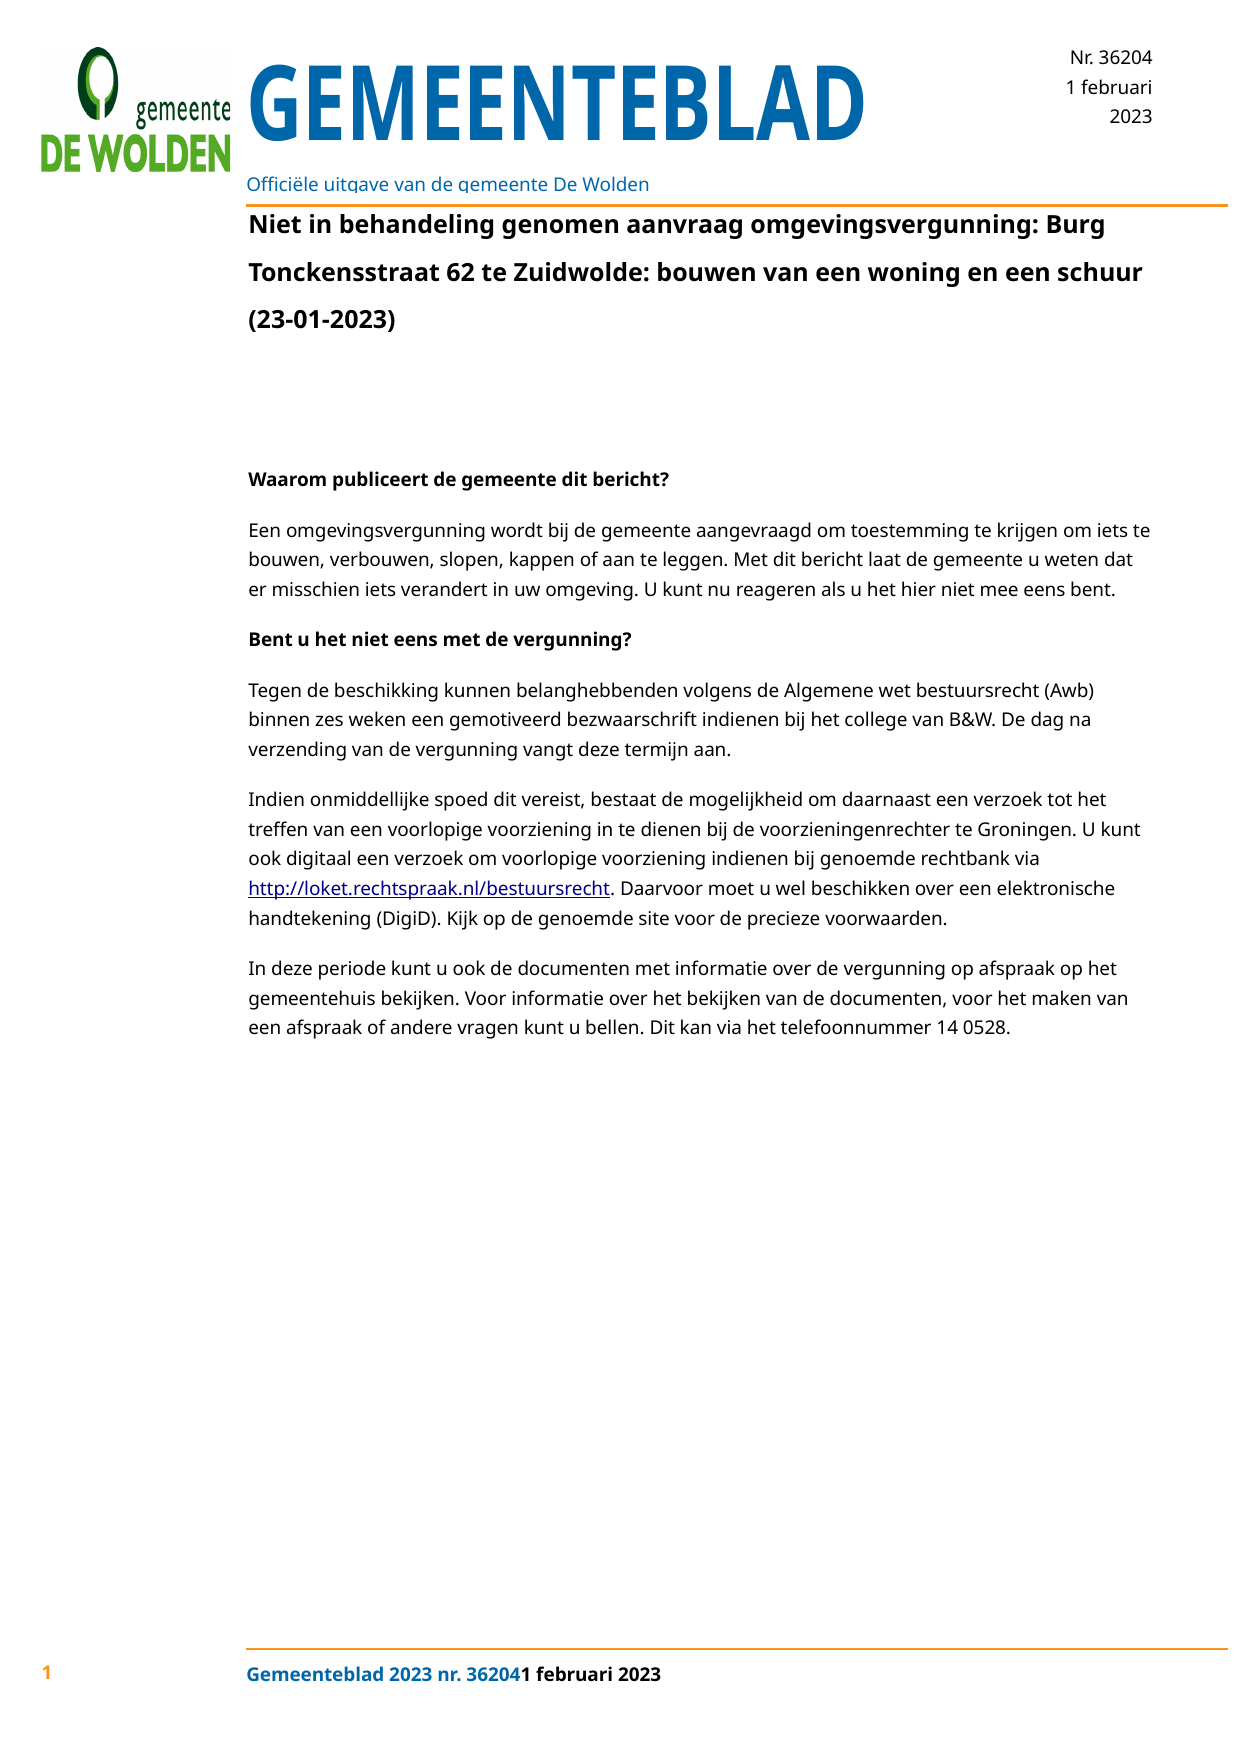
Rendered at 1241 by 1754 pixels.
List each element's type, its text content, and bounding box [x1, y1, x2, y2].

picture [41, 47, 231, 172]
text Een omgevingsvergunning wordt bij de gemeente aangevraagd om toestemming te krijgen om iets te bouwen, verbouwen, slopen, kappen of aan te leggen. Met dit bericht laat de gemeente u weten dat er misschien iets verandert in uw omgeving. U kunt nu reageren als u het hier niet mee eens bent. [248, 517, 1152, 602]
text Indien onmiddellijke spoed dit vereist, bestaat de mogelijkheid om daarnaast een verzoek tot het treffen van een voorlopige voorziening in te dienen bij de voorzieningenrechter te Groningen. U kunt ook digitaal een verzoek om voorlopige voorziening indienen bij genoemde rechtbank via http://loket.rechtspraak.nl/bestuursrecht. Daarvoor moet u wel beschikken over een elektronische handtekening (DigiD). Kijk op de genoemde site voor de precieze voorwaarden. [248, 786, 1152, 930]
text Bent u het niet eens met de vergunning? [248, 626, 1152, 652]
text Tegen de beschikking kunnen belanghebbenden volgens de Algemene wet bestuursrecht (Awb) binnen zes weken een gemotiveerd bezwaarschrift indienen bij het college van B&W. De dag na verzending van de vergunning vangt deze termijn aan. [248, 677, 1152, 762]
text In deze periode kunt u ook de documenten met informatie over de vergunning op afspraak op het gemeentehuis bekijken. Voor informatie over het bekijken van de documenten, voor het maken van een afspraak of andere vragen kunt u bellen. Dit kan via het telefoonnummer 14 0528. [248, 955, 1152, 1040]
text Waarom publiceert de gemeente dit bericht? [248, 466, 1152, 492]
text Niet in behandeling genomen aanvraag omgevingsvergunning: Burg Tonckensstraat 62 te Zuidwolde: bouwen van een woning en een schuur (23-01-2023) [248, 207, 1152, 336]
